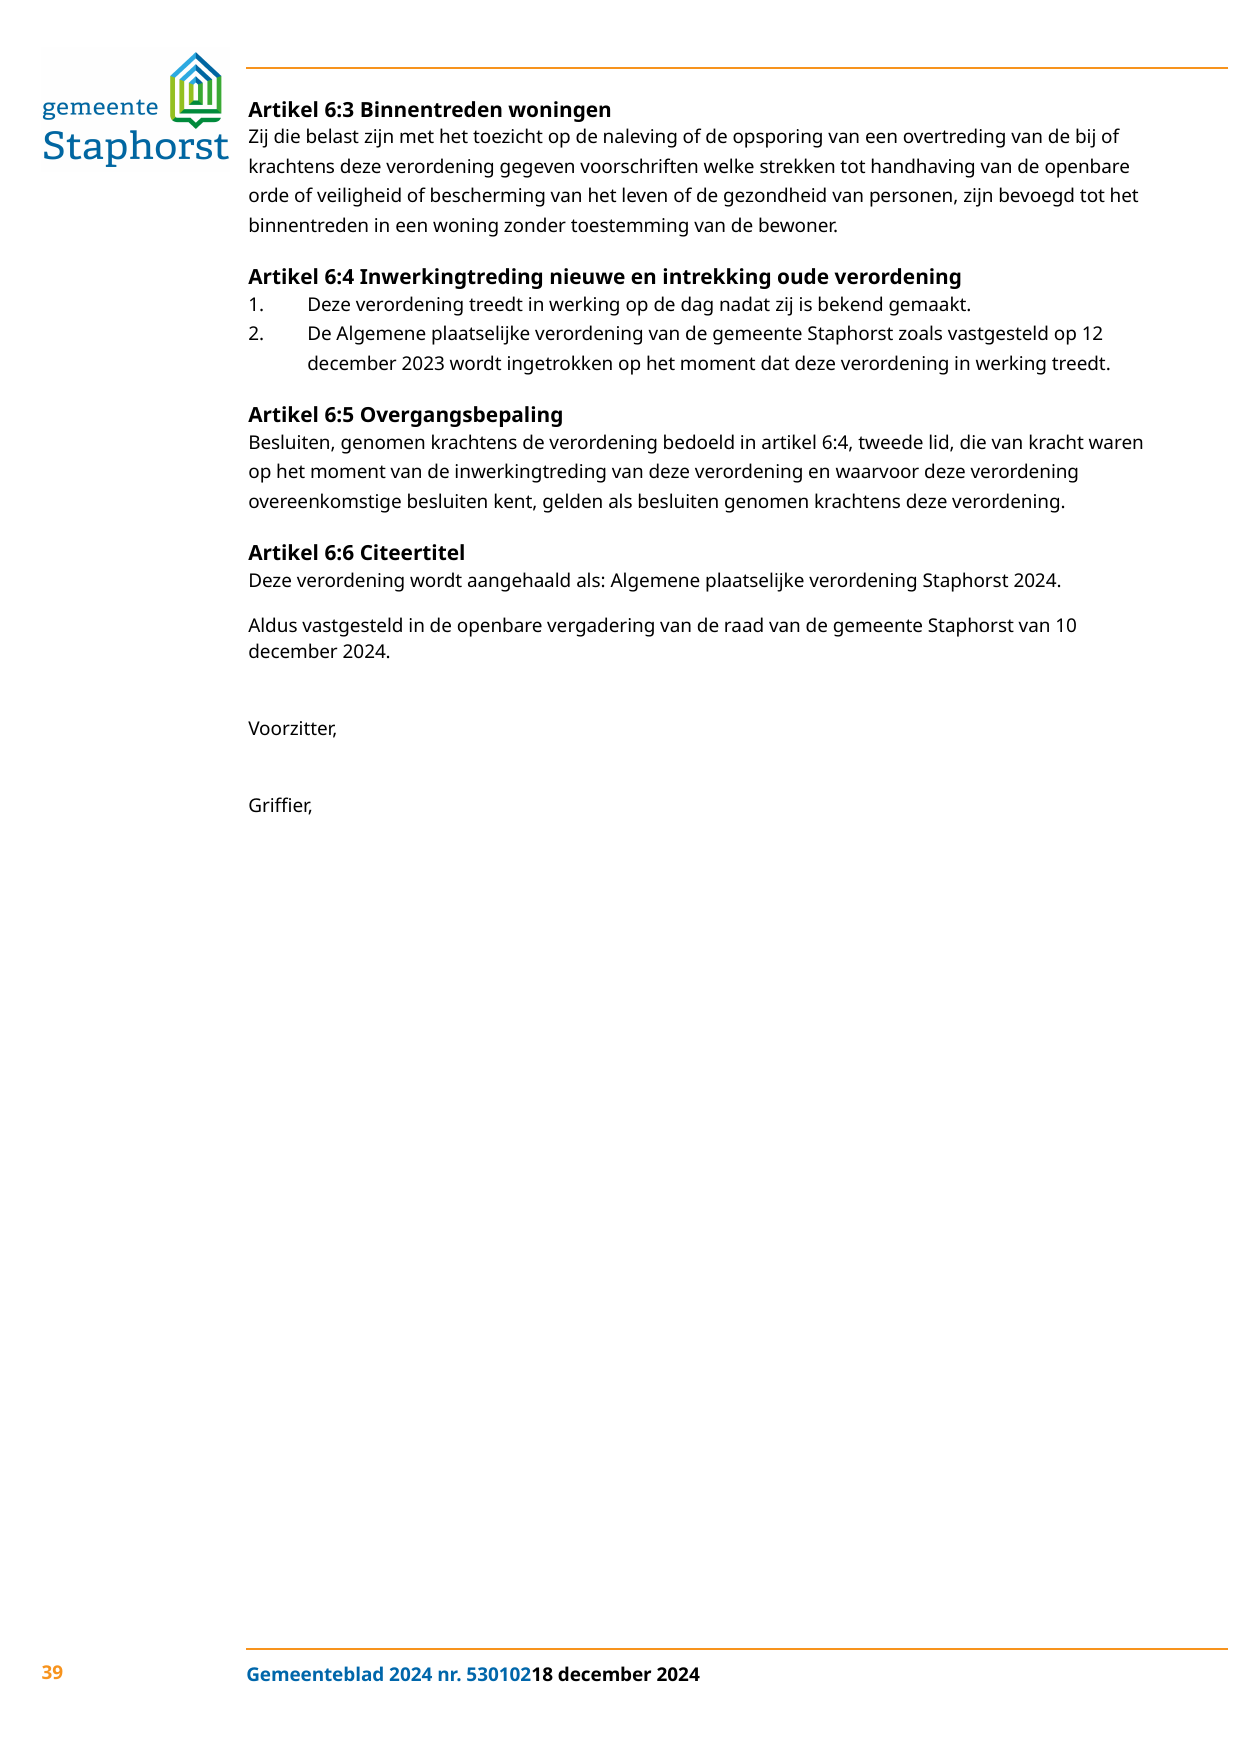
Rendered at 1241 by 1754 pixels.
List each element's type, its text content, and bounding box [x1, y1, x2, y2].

text Besluiten, genomen krachtens de verordening bedoeld in artikel 6:4, tweede lid, die van kracht waren op het moment van de inwerkingtreding van deze verordening en waarvoor deze verordening overeenkomstige besluiten kent, gelden als besluiten genomen krachtens deze verordening. [248, 429, 1152, 514]
text Artikel 6:3 Binnentreden woningen [248, 95, 1152, 123]
list De Algemene plaatselijke verordening van de gemeente Staphorst zoals vastgesteld op 12 december 2023 wordt ingetrokken op het moment dat deze verordening in werking treedt. [248, 320, 1152, 376]
text Artikel 6:4 Inwerkingtreding nieuwe en intrekking oude verordening [248, 262, 1152, 291]
text Voorzitter, [248, 715, 1152, 741]
text Aldus vastgesteld in de openbare vergadering van de raad van de gemeente Staphorst van 10 december 2024. [248, 612, 1152, 664]
text Artikel 6:5 Overgangsbepaling [248, 400, 1152, 429]
picture [41, 47, 231, 172]
text Zij die belast zijn met het toezicht op de naleving of de opsporing van een overtreding van de bij of krachtens deze verordening gegeven voorschriften welke strekken tot handhaving van de openbare orde of veiligheid of bescherming van het leven of de gezondheid van personen, zijn bevoegd tot het binnentreden in een woning zonder toestemming van de bewoner. [248, 123, 1152, 238]
text Griffier, [248, 793, 1152, 818]
text Artikel 6:6 Citeertitel [248, 538, 1152, 567]
text Deze verordening wordt aangehaald als: Algemene plaatselijke verordening Staphorst 2024. [248, 567, 1152, 593]
list Deze verordening treedt in werking op de dag nadat zij is bekend gemaakt. [248, 291, 1152, 317]
